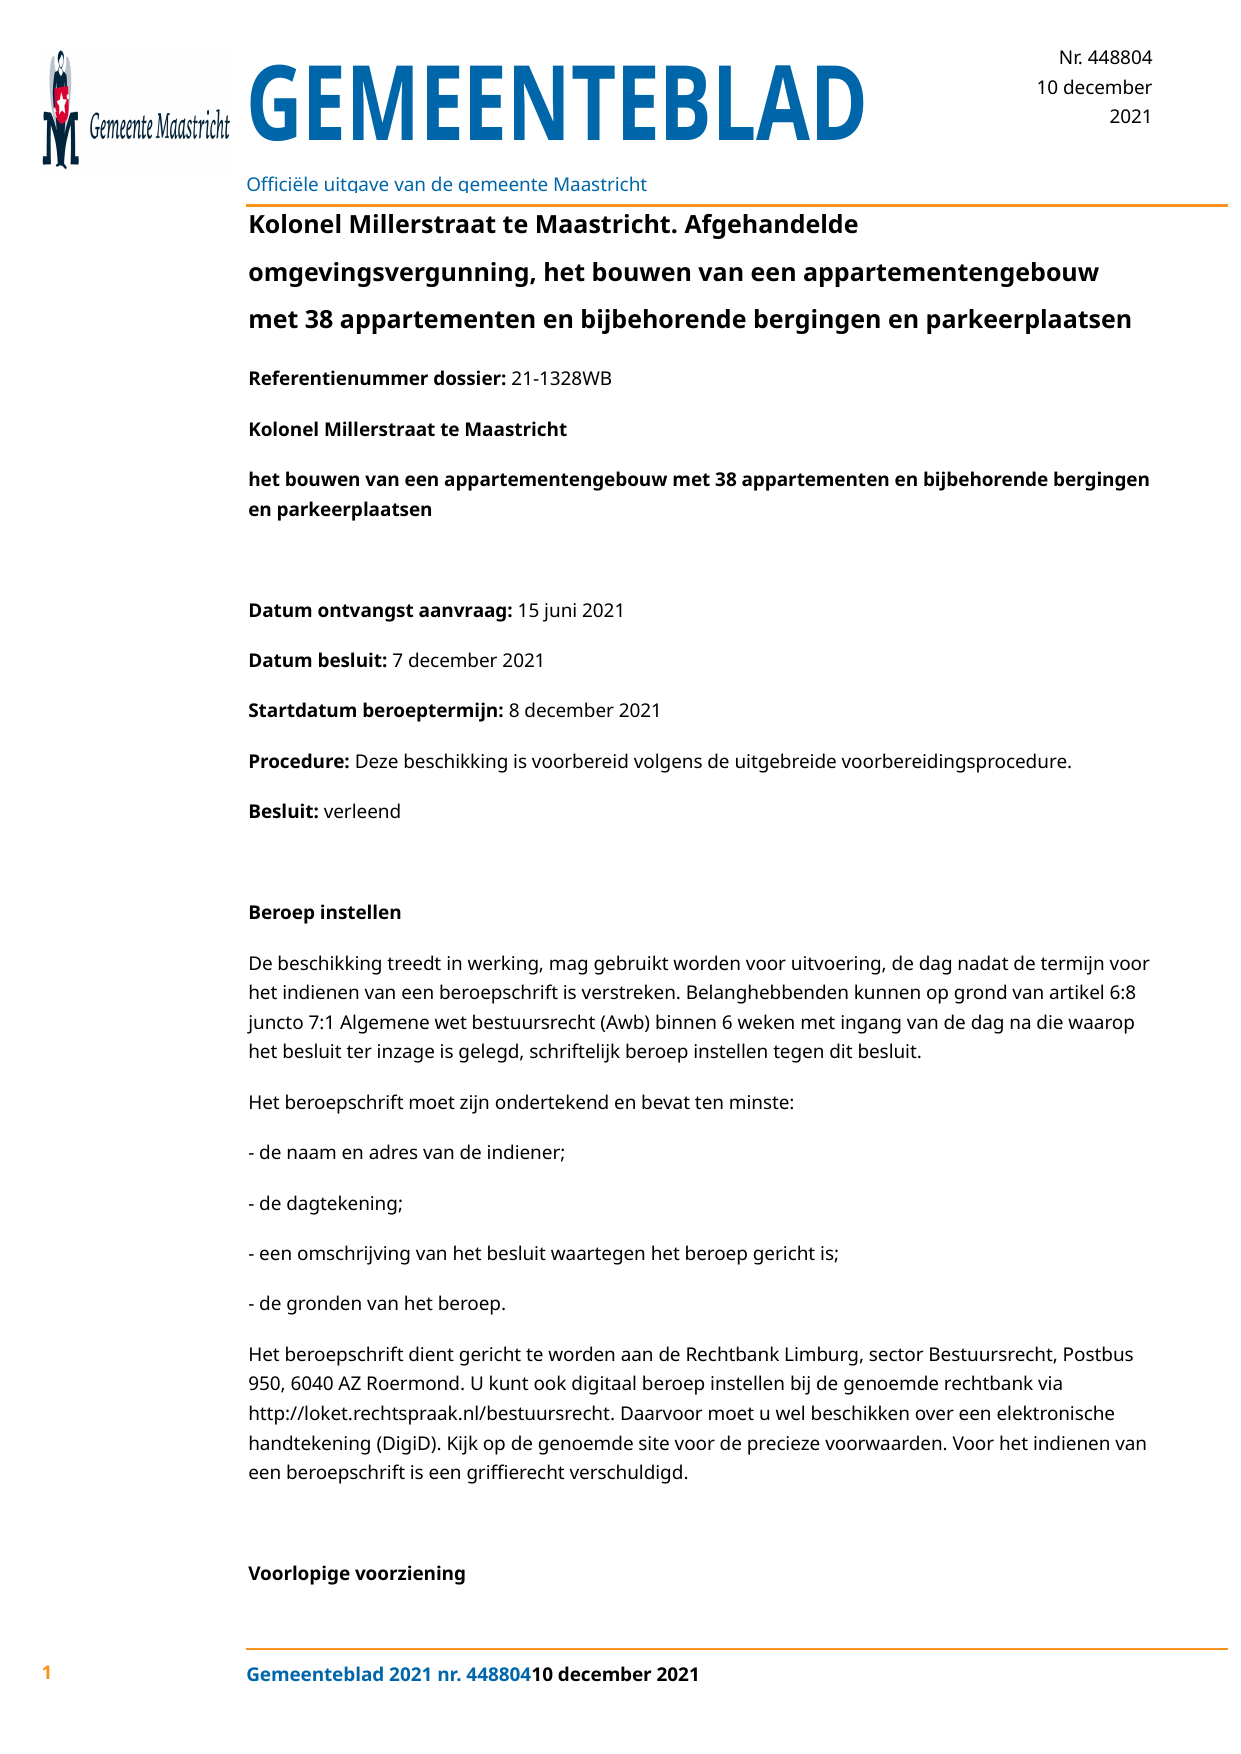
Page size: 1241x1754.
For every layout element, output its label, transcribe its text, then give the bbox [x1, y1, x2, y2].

text Beroep instellen [248, 899, 1152, 925]
text Besluit: verleend [248, 798, 1152, 824]
text Het beroepschrift moet zijn ondertekend en bevat ten minste: [248, 1089, 1152, 1114]
text Voorlopige voorziening [248, 1560, 1152, 1586]
text het bouwen van een appartementengebouw met 38 appartementen en bijbehorende bergingen en parkeerplaatsen [248, 466, 1152, 522]
text Het beroepschrift dient gericht te worden aan de Rechtbank Limburg, sector Bestuursrecht, Postbus 950, 6040 AZ Roermond. U kunt ook digitaal beroep instellen bij de genoemde rechtbank via http://loket.rechtspraak.nl/bestuursrecht. Daarvoor moet u wel beschikken over een elektronische handtekening (DigiD). Kijk op de genoemde site voor de precieze voorwaarden. Voor het indienen van een beroepschrift is een griffierecht verschuldigd. [248, 1341, 1152, 1485]
text Datum ontvangst aanvraag: 15 juni 2021 [248, 597, 1152, 622]
text - de naam en adres van de indiener; [248, 1139, 1152, 1165]
text Startdatum beroeptermijn: 8 december 2021 [248, 698, 1152, 723]
text Referentienummer dossier: 21-1328WB [248, 366, 1152, 391]
text De beschikking treedt in werking, mag gebruikt worden voor uitvoering, de dag nadat de termijn voor het indienen van een beroepschrift is verstreken. Belanghebbenden kunnen op grond van artikel 6:8 juncto 7:1 Algemene wet bestuursrecht (Awb) binnen 6 weken met ingang van de dag na die waarop het besluit ter inzage is gelegd, schriftelijk beroep instellen tegen dit besluit. [248, 950, 1152, 1064]
text - de dagtekening; [248, 1190, 1152, 1215]
text Datum besluit: 7 december 2021 [248, 647, 1152, 673]
text - een omschrijving van het besluit waartegen het beroep gericht is; [248, 1240, 1152, 1266]
text - de gronden van het beroep. [248, 1291, 1152, 1316]
text Procedure: Deze beschikking is voorbereid volgens de uitgebreide voorbereidingsprocedure. [248, 748, 1152, 774]
text Kolonel Millerstraat te Maastricht. Afgehandelde omgevingsvergunning, het bouwen van een appartementengebouw met 38 appartementen en bijbehorende bergingen en parkeerplaatsen [248, 207, 1152, 336]
text Kolonel Millerstraat te Maastricht [248, 416, 1152, 442]
picture [41, 47, 231, 172]
